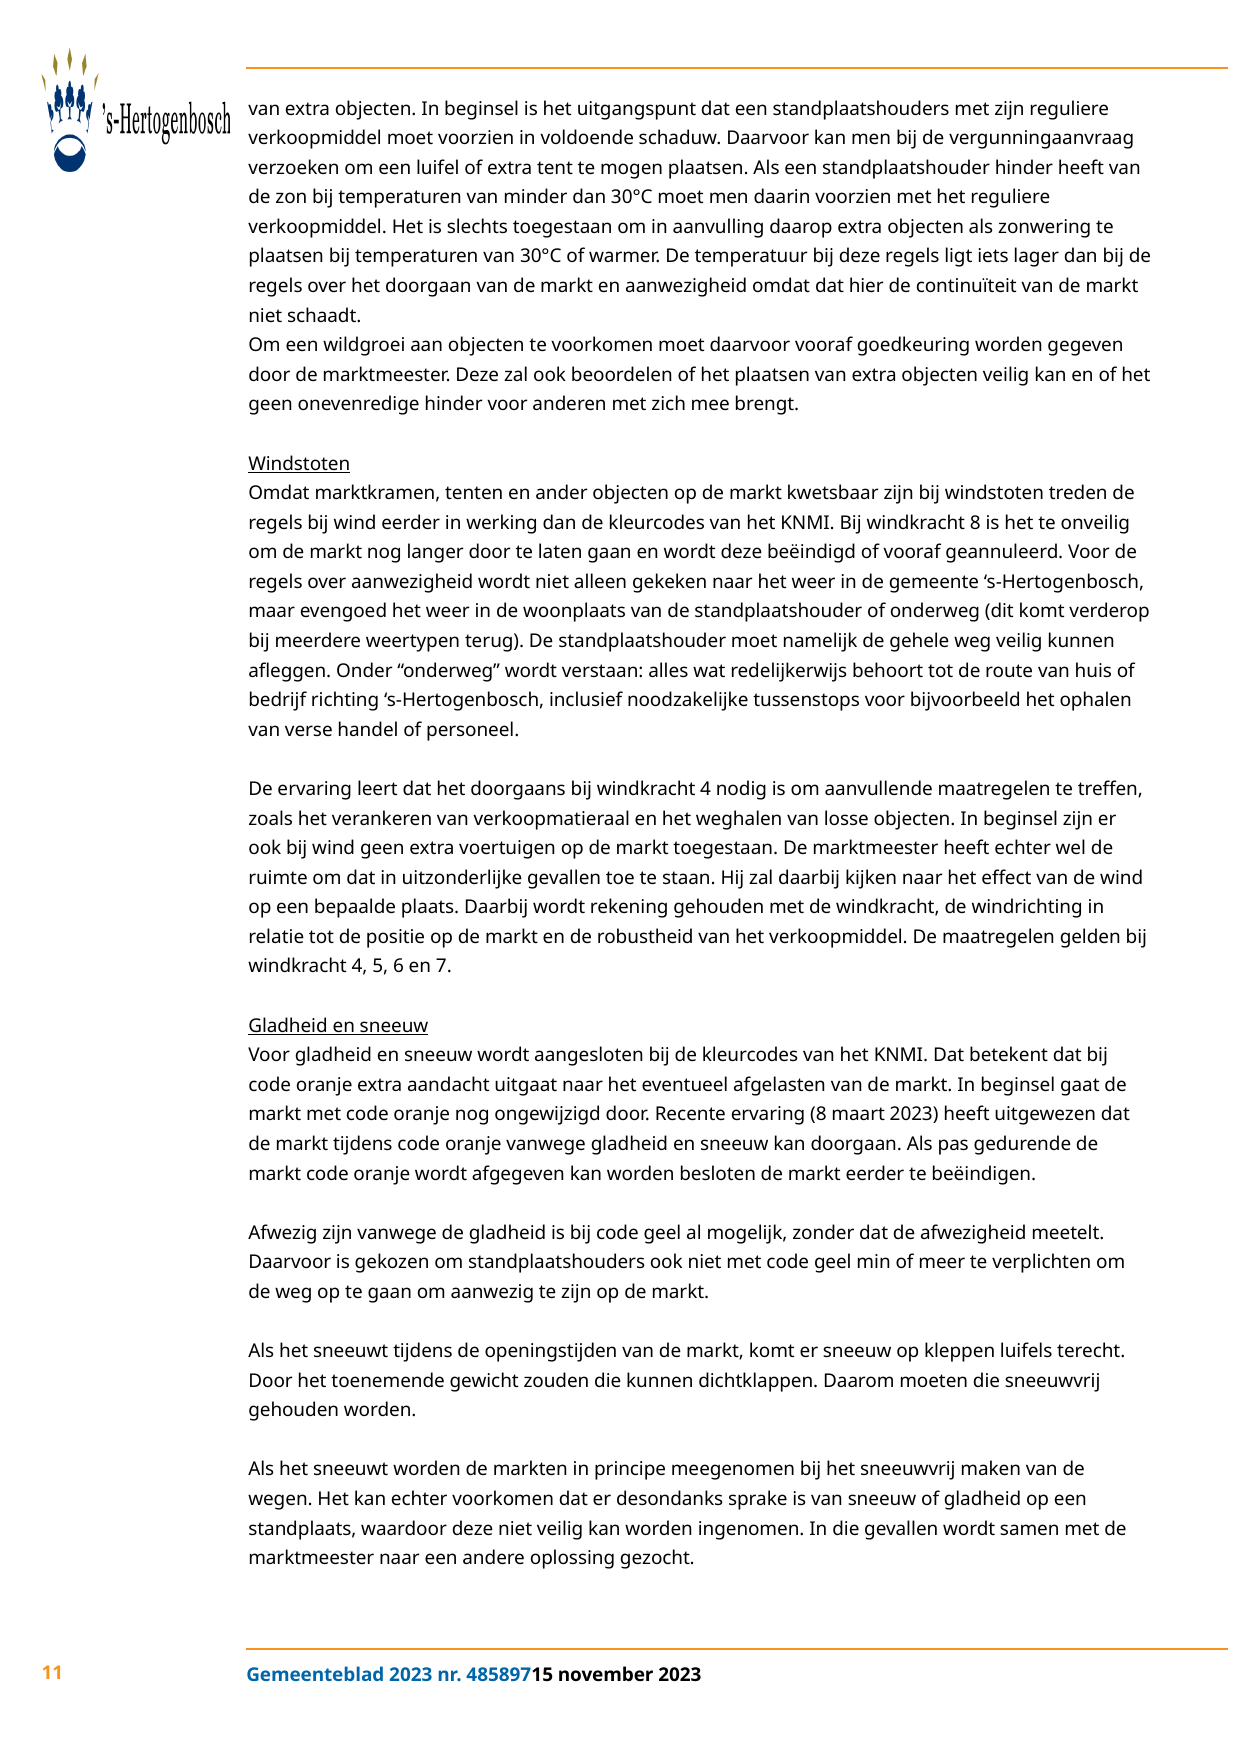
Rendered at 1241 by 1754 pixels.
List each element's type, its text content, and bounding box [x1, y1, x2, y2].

text Omdat marktkramen, tenten en ander objecten op de markt kwetsbaar zijn bij windstoten treden de regels bij wind eerder in werking dan de kleurcodes van het KNMI. Bij windkracht 8 is het te onveilig om de markt nog langer door te laten gaan en wordt deze beëindigd of vooraf geannuleerd. Voor de regels over aanwezigheid wordt niet alleen gekeken naar het weer in de gemeente ‘s-Hertogenbosch, maar evengoed het weer in de woonplaats van de standplaatshouder of onderweg (dit komt verderop bij meerdere weertypen terug). De standplaatshouder moet namelijk de gehele weg veilig kunnen afleggen. Onder “onderweg” wordt verstaan: alles wat redelijkerwijs behoort tot de route van huis of bedrijf richting ‘s-Hertogenbosch, inclusief noodzakelijke tussenstops voor bijvoorbeeld het ophalen van verse handel of personeel. [248, 479, 1152, 742]
picture [41, 47, 231, 172]
text Als het sneeuwt tijdens de openingstijden van de markt, komt er sneeuw op kleppen luifels terecht. Door het toenemende gewicht zouden die kunnen dichtklappen. Daarom moeten die sneeuwvrij gehouden worden. [248, 1337, 1152, 1422]
text Windstoten [248, 450, 1152, 476]
text Voor gladheid en sneeuw wordt aangesloten bij de kleurcodes van het KNMI. Dat betekent dat bij code oranje extra aandacht uitgaat naar het eventueel afgelasten van de markt. In beginsel gaat de markt met code oranje nog ongewijzigd door. Recente ervaring (8 maart 2023) heeft uitgewezen dat de markt tijdens code oranje vanwege gladheid en sneeuw kan doorgaan. Als pas gedurende de markt code oranje wordt afgegeven kan worden besloten de markt eerder te beëindigen. [248, 1041, 1152, 1186]
text Als het sneeuwt worden de markten in principe meegenomen bij het sneeuwvrij maken van de wegen. Het kan echter voorkomen dat er desondanks sprake is van sneeuw of gladheid op een standplaats, waardoor deze niet veilig kan worden ingenomen. In die gevallen wordt samen met de marktmeester naar een andere oplossing gezocht. [248, 1456, 1152, 1570]
text Gladheid en sneeuw [248, 1012, 1152, 1038]
text De ervaring leert dat het doorgaans bij windkracht 4 nodig is om aanvullende maatregelen te treffen, zoals het verankeren van verkoopmatieraal en het weghalen van losse objecten. In beginsel zijn er ook bij wind geen extra voertuigen op de markt toegestaan. De marktmeester heeft echter wel de ruimte om dat in uitzonderlijke gevallen toe te staan. Hij zal daarbij kijken naar het effect van de wind op een bepaalde plaats. Daarbij wordt rekening gehouden met de windkracht, de windrichting in relatie tot de positie op de markt en de robustheid van het verkoopmiddel. De maatregelen gelden bij windkracht 4, 5, 6 en 7. [248, 775, 1152, 978]
text Om een wildgroei aan objecten te voorkomen moet daarvoor vooraf goedkeuring worden gegeven door de marktmeester. Deze zal ook beoordelen of het plaatsen van extra objecten veilig kan en of het geen onevenredige hinder voor anderen met zich mee brengt. [248, 331, 1152, 416]
text van extra objecten. In beginsel is het uitgangspunt dat een standplaatshouders met zijn reguliere verkoopmiddel moet voorzien in voldoende schaduw. Daarvoor kan men bij de vergunningaanvraag verzoeken om een luifel of extra tent te mogen plaatsen. Als een standplaatshouder hinder heeft van de zon bij temperaturen van minder dan 30°C moet men daarin voorzien met het reguliere verkoopmiddel. Het is slechts toegestaan om in aanvulling daarop extra objecten als zonwering te plaatsen bij temperaturen van 30°C of warmer. De temperatuur bij deze regels ligt iets lager dan bij de regels over het doorgaan van de markt en aanwezigheid omdat dat hier de continuïteit van de markt niet schaadt. [248, 95, 1152, 328]
text Afwezig zijn vanwege de gladheid is bij code geel al mogelijk, zonder dat de afwezigheid meetelt. Daarvoor is gekozen om standplaatshouders ook niet met code geel min of meer te verplichten om de weg op te gaan om aanwezig te zijn op de markt. [248, 1219, 1152, 1304]
